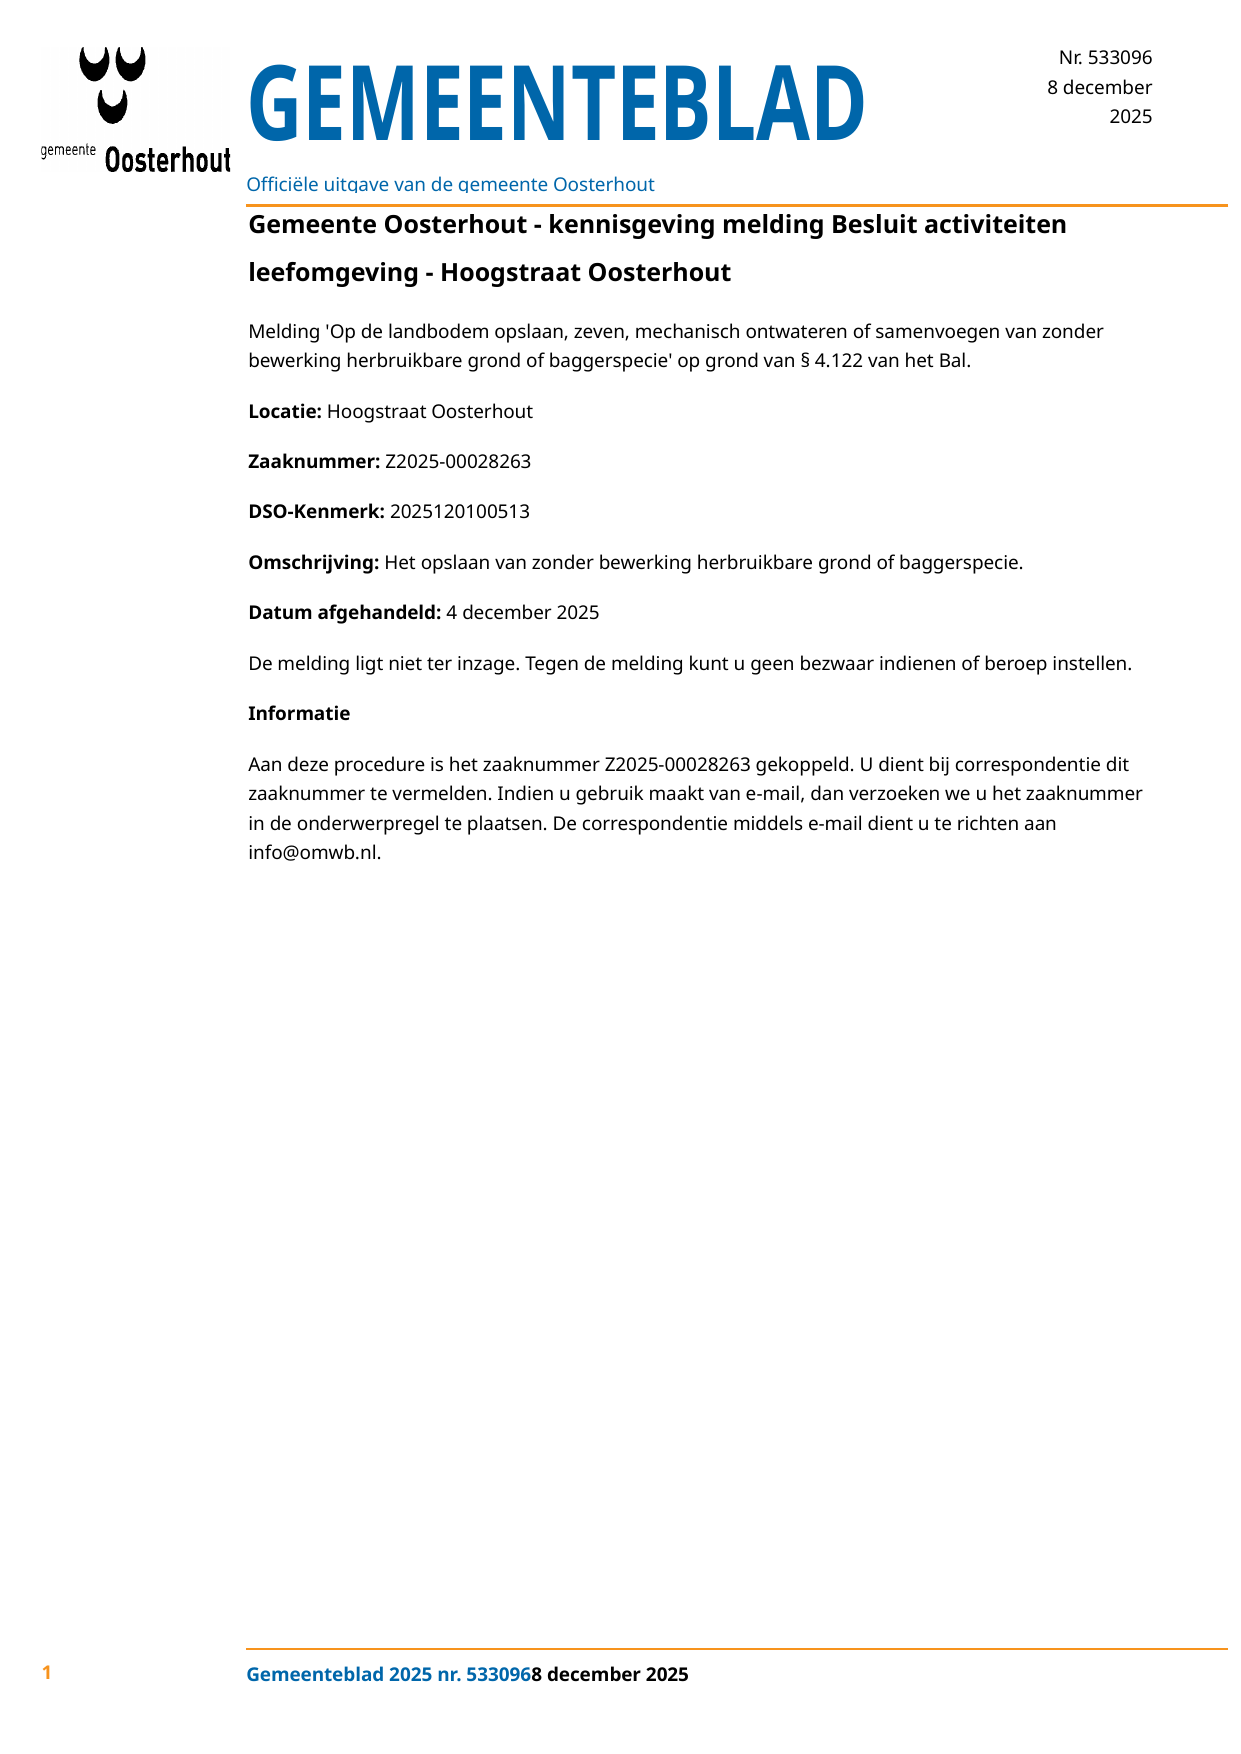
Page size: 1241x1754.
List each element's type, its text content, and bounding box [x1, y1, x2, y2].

text Locatie: Hoogstraat Oosterhout [248, 398, 1152, 424]
text Melding 'Op de landbodem opslaan, zeven, mechanisch ontwateren of samenvoegen van zonder bewerking herbruikbare grond of baggerspecie' op grond van § 4.122 van het Bal. [248, 318, 1152, 373]
text Omschrijving: Het opslaan van zonder bewerking herbruikbare grond of baggerspecie. [248, 549, 1152, 575]
text Informatie [248, 700, 1152, 726]
picture [41, 47, 231, 172]
text Gemeente Oosterhout - kennisgeving melding Besluit activiteiten leefomgeving - Hoogstraat Oosterhout [248, 207, 1152, 288]
text Zaaknummer: Z2025-00028263 [248, 448, 1152, 474]
text Datum afgehandeld: 4 december 2025 [248, 599, 1152, 625]
text Aan deze procedure is het zaaknummer Z2025-00028263 gekoppeld. U dient bij correspondentie dit zaaknummer te vermelden. Indien u gebruik maakt van e-mail, dan verzoeken we u het zaaknummer in de onderwerpregel te plaatsen. De correspondentie middels e-mail dient u te richten aan info@omwb.nl. [248, 751, 1152, 865]
text DSO-Kenmerk: 2025120100513 [248, 499, 1152, 524]
text De melding ligt niet ter inzage. Tegen de melding kunt u geen bezwaar indienen of beroep instellen. [248, 650, 1152, 676]
